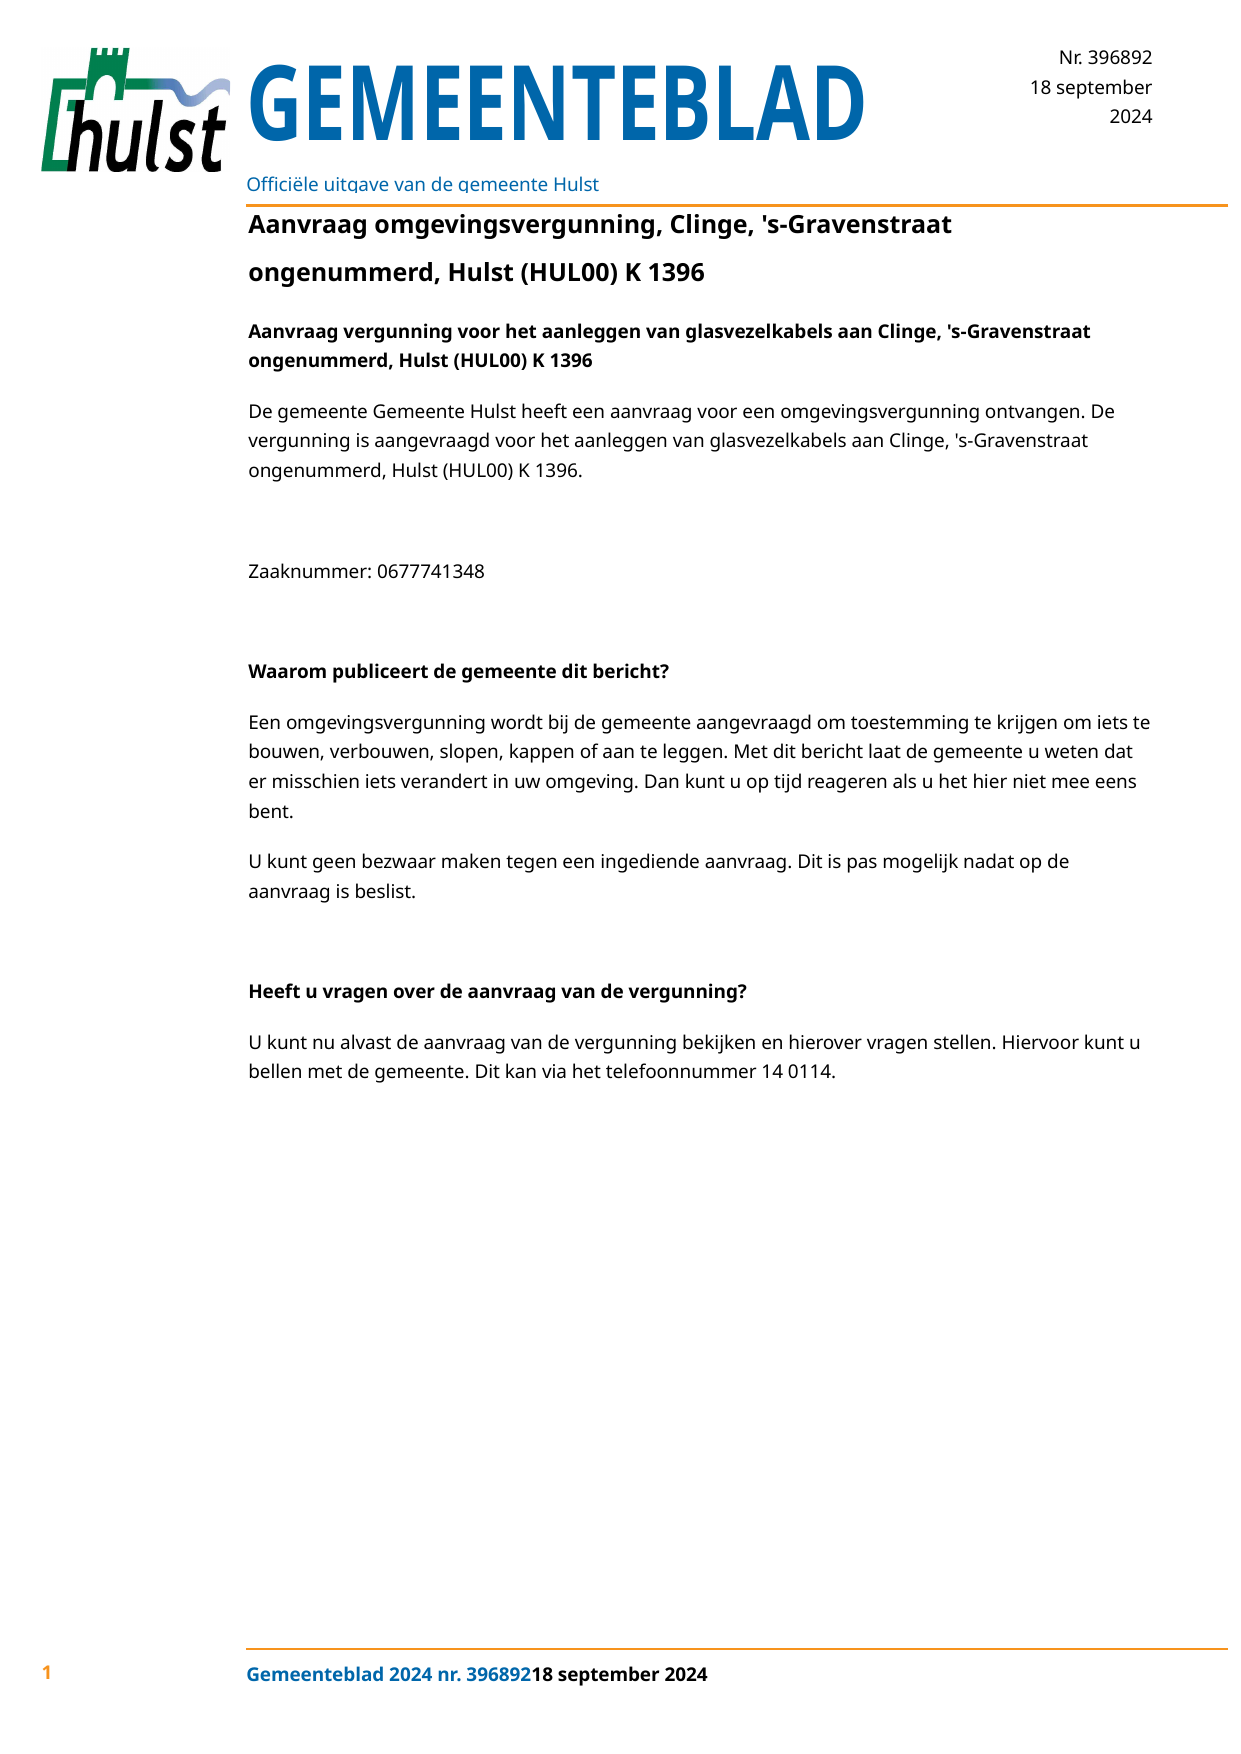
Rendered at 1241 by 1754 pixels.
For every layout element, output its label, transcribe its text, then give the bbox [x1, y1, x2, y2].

text Een omgevingsvergunning wordt bij de gemeente aangevraagd om toestemming te krijgen om iets te bouwen, verbouwen, slopen, kappen of aan te leggen. Met dit bericht laat de gemeente u weten dat er misschien iets verandert in uw omgeving. Dan kunt u op tijd reageren als u het hier niet mee eens bent. [248, 709, 1152, 824]
picture [41, 47, 231, 172]
text Aanvraag omgevingsvergunning, Clinge, 's-Gravenstraat ongenummerd, Hulst (HUL00) K 1396 [248, 207, 1152, 288]
text Waarom publiceert de gemeente dit bericht? [248, 659, 1152, 684]
text U kunt nu alvast de aanvraag van de vergunning bekijken en hierover vragen stellen. Hiervoor kunt u bellen met de gemeente. Dit kan via het telefoonnummer 14 0114. [248, 1029, 1152, 1084]
text De gemeente Gemeente Hulst heeft een aanvraag voor een omgevingsvergunning ontvangen. De vergunning is aangevraagd voor het aanleggen van glasvezelkabels aan Clinge, 's-Gravenstraat ongenummerd, Hulst (HUL00) K 1396. [248, 398, 1152, 483]
text U kunt geen bezwaar maken tegen een ingediende aanvraag. Dit is pas mogelijk nadat op de aanvraag is beslist. [248, 848, 1152, 904]
text Aanvraag vergunning voor het aanleggen van glasvezelkabels aan Clinge, 's-Gravenstraat ongenummerd, Hulst (HUL00) K 1396 [248, 318, 1152, 373]
text Zaaknummer: 0677741348 [248, 558, 1152, 584]
text Heeft u vragen over de aanvraag van de vergunning? [248, 979, 1152, 1004]
